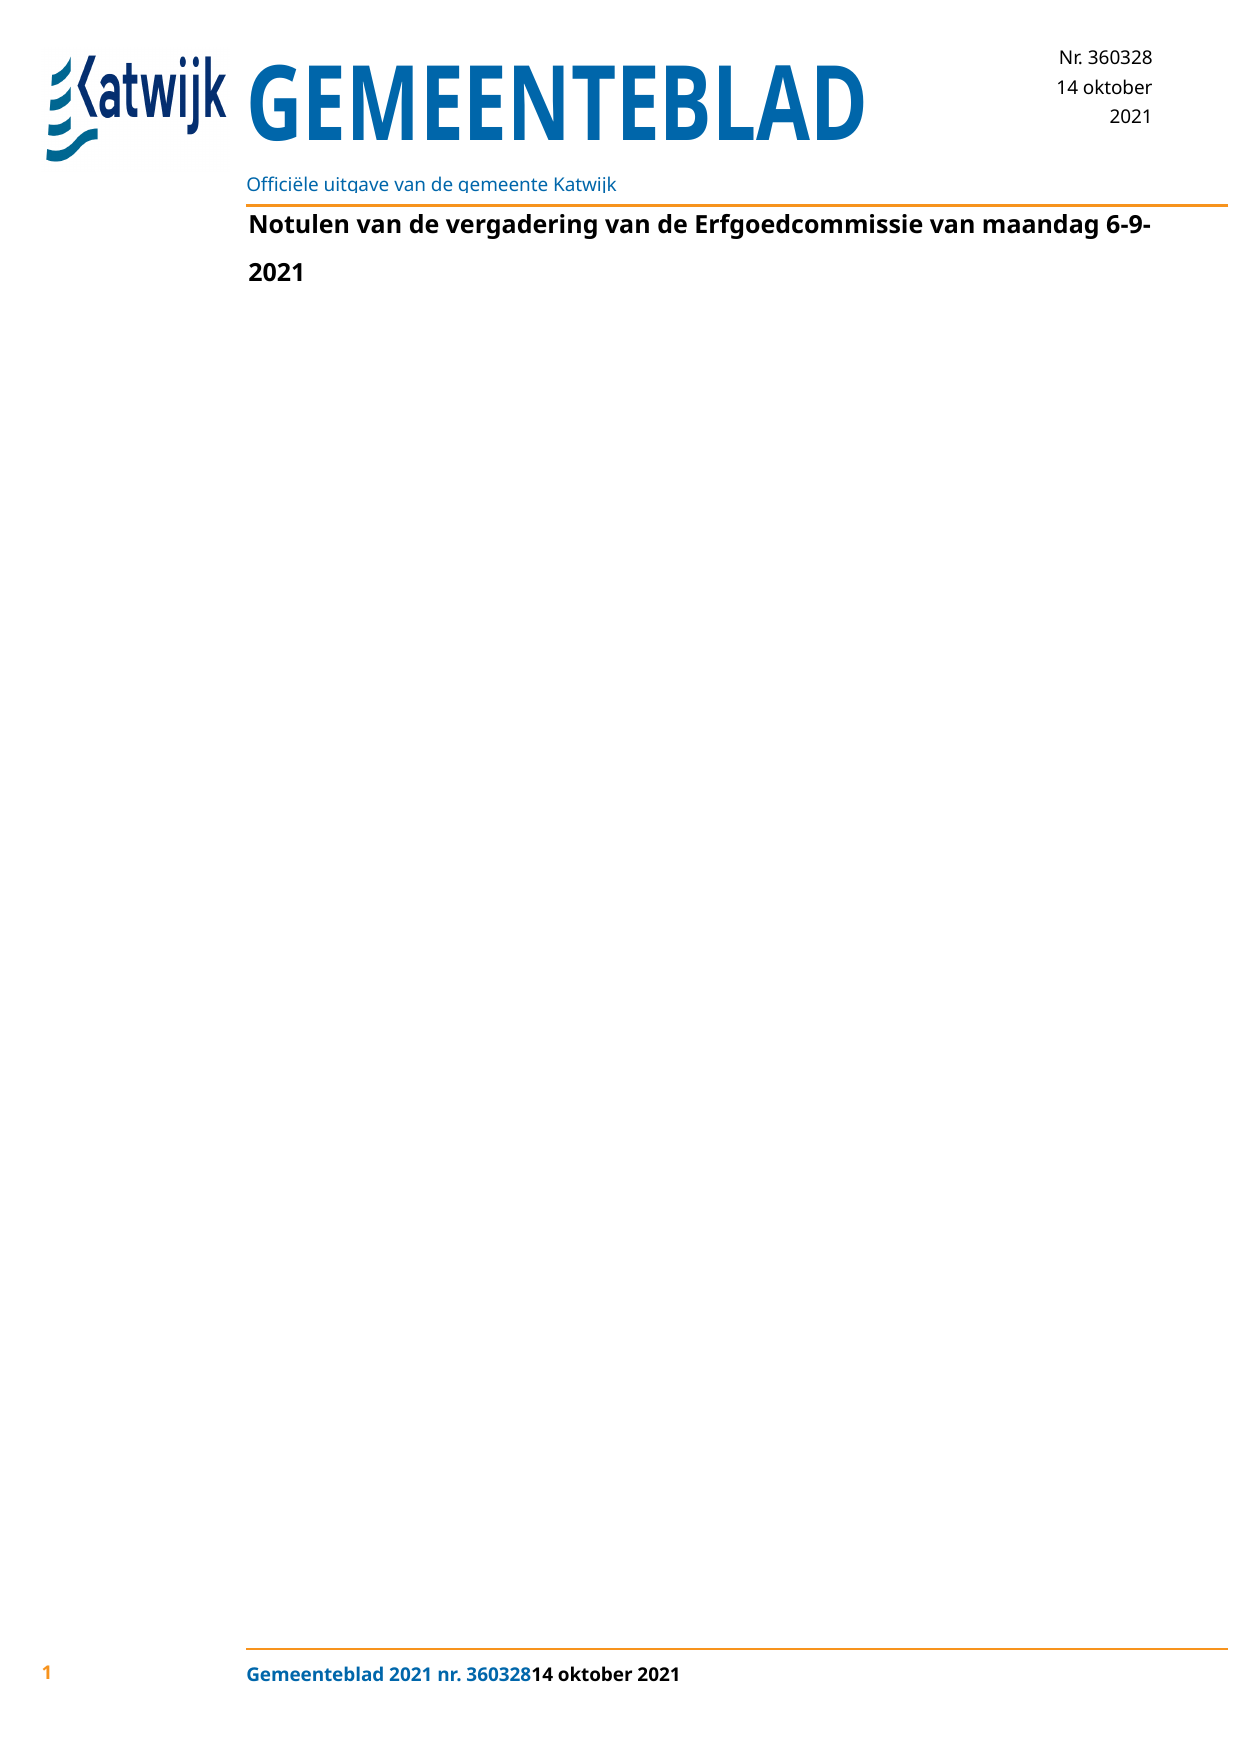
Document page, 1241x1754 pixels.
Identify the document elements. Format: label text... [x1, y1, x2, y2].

text Notulen van de vergadering van de Erfgoedcommissie van maandag 6-9-2021 [248, 207, 1152, 288]
picture [41, 47, 231, 172]
